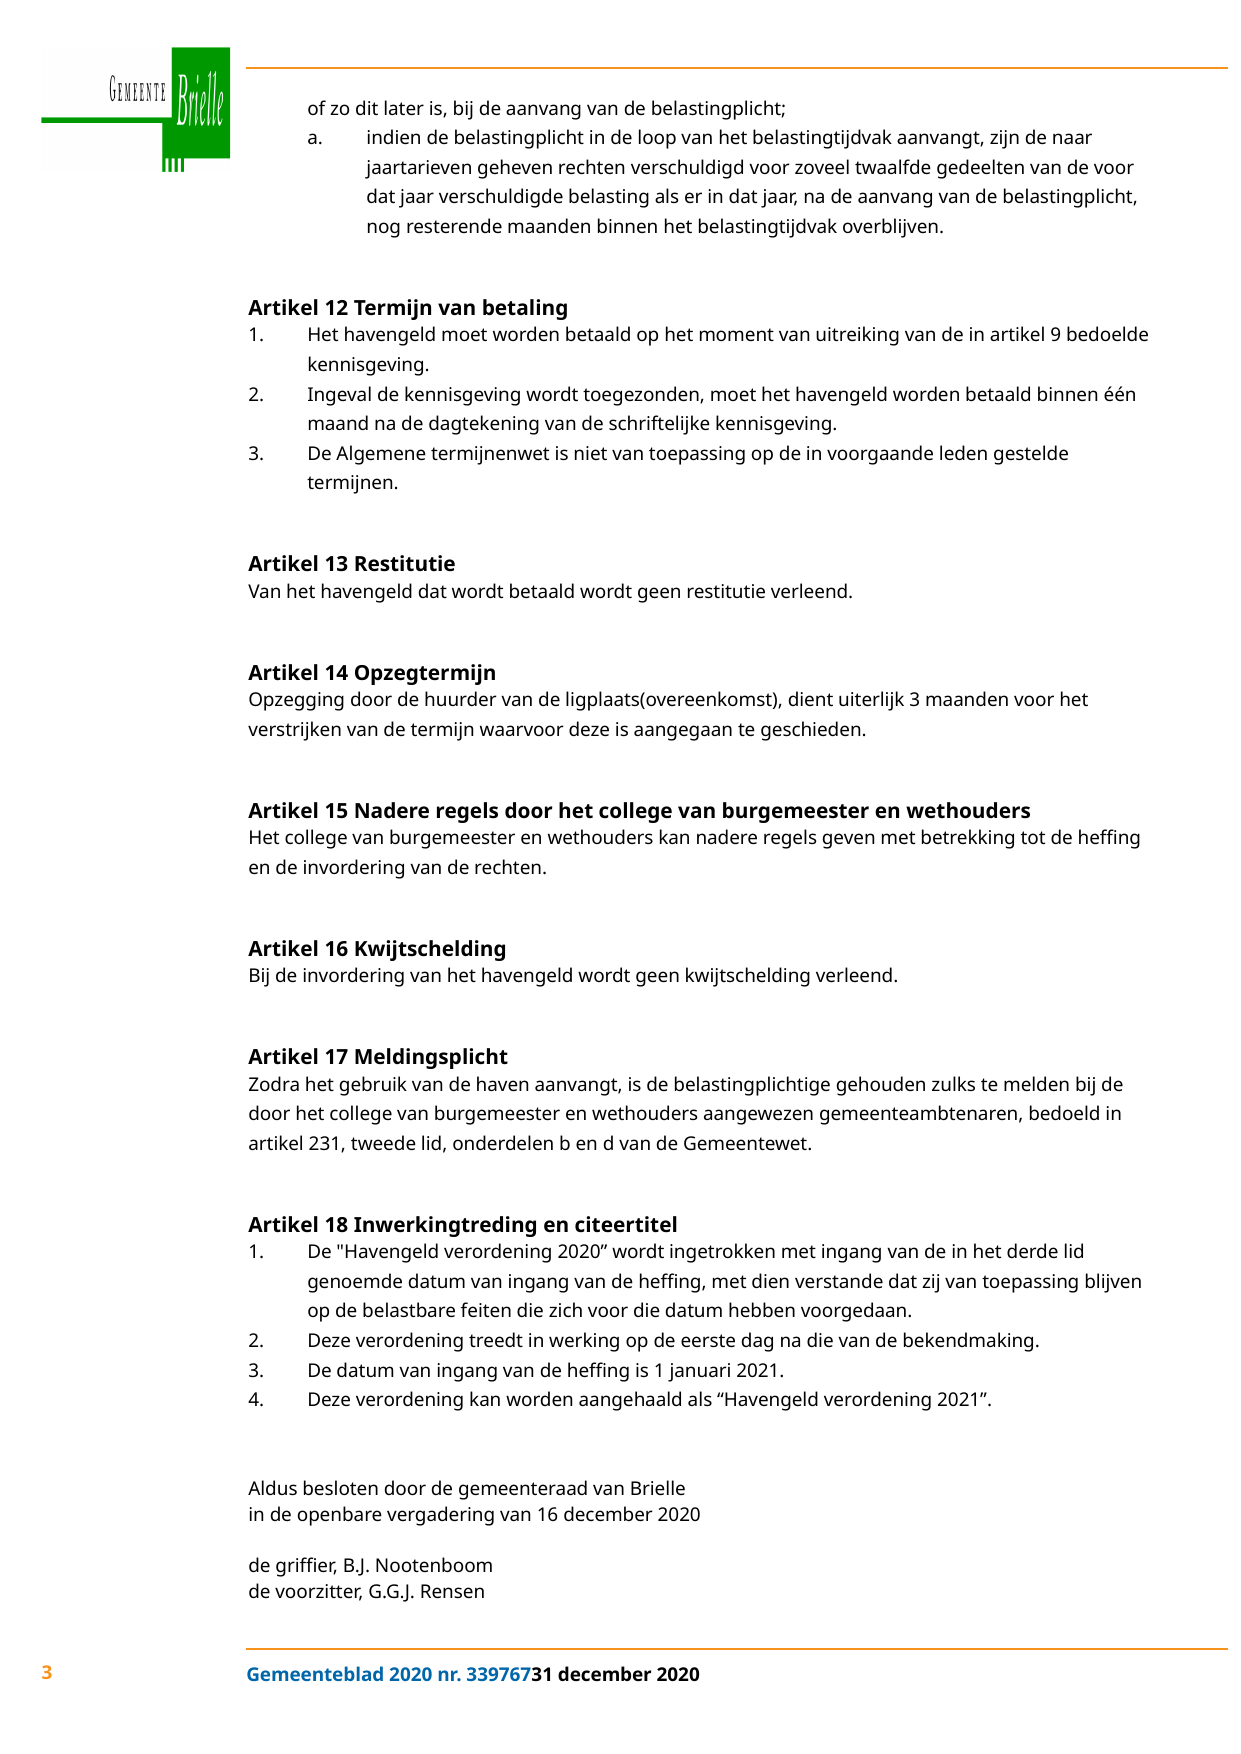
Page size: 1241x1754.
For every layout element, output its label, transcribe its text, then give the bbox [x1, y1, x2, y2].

text Artikel 17 Meldingsplicht [248, 1042, 1152, 1071]
text Zodra het gebruik van de haven aanvangt, is de belastingplichtige gehouden zulks te melden bij de door het college van burgemeester en wethouders aangewezen gemeenteambtenaren, bedoeld in artikel 231, tweede lid, onderdelen b en d van de Gemeentewet. [248, 1071, 1152, 1156]
text Artikel 15 Nadere regels door het college van burgemeester en wethouders [248, 796, 1152, 824]
picture [41, 47, 231, 172]
text Artikel 18 Inwerkingtreding en citeertitel [248, 1210, 1152, 1238]
list Ingeval de kennisgeving wordt toegezonden, moet het havengeld worden betaald binnen één maand na de dagtekening van de schriftelijke kennisgeving. [248, 381, 1152, 436]
text Artikel 13 Restitutie [248, 549, 1152, 578]
list De Algemene termijnenwet is niet van toepassing op de in voorgaande leden gestelde termijnen. [248, 440, 1152, 495]
list Deze verordening treedt in werking op de eerste dag na die van de bekendmaking. [248, 1327, 1152, 1353]
list of zo dit later is, bij de aanvang van de belastingplicht; [248, 95, 1152, 121]
text in de openbare vergadering van 16 december 2020 [248, 1501, 1152, 1527]
text de griffier, B.J. Nootenboom [248, 1552, 1152, 1578]
text Artikel 14 Opzegtermijn [248, 658, 1152, 686]
text Bij de invordering van het havengeld wordt geen kwijtschelding verleend. [248, 962, 1152, 988]
list Deze verordening kan worden aangehaald als “Havengeld verordening 2021”. [248, 1386, 1152, 1412]
list indien de belastingplicht in de loop van het belastingtijdvak aanvangt, zijn de naar jaartarieven geheven rechten verschuldigd voor zoveel twaalfde gedeelten van de voor dat jaar verschuldigde belasting als er in dat jaar, na de aanvang van de belastingplicht, nog resterende maanden binnen het belastingtijdvak overblijven. [307, 124, 1152, 239]
list Het havengeld moet worden betaald op het moment van uitreiking van de in artikel 9 bedoelde kennisgeving. [248, 322, 1152, 377]
text Aldus besloten door de gemeenteraad van Brielle [248, 1475, 1152, 1501]
text de voorzitter, G.G.J. Rensen [248, 1578, 1152, 1604]
text Het college van burgemeester en wethouders kan nadere regels geven met betrekking tot de heffing en de invordering van de rechten. [248, 824, 1152, 880]
text Artikel 16 Kwijtschelding [248, 934, 1152, 962]
text Artikel 12 Termijn van betaling [248, 293, 1152, 322]
list De datum van ingang van de heffing is 1 januari 2021. [248, 1357, 1152, 1382]
list De "Havengeld verordening 2020” wordt ingetrokken met ingang van de in het derde lid genoemde datum van ingang van de heffing, met dien verstande dat zij van toepassing blijven op de belastbare feiten die zich voor die datum hebben voorgedaan. [248, 1238, 1152, 1323]
text Opzegging door de huurder van de ligplaats(overeenkomst), dient uiterlijk 3 maanden voor het verstrijken van de termijn waarvoor deze is aangegaan te geschieden. [248, 686, 1152, 742]
text Van het havengeld dat wordt betaald wordt geen restitutie verleend. [248, 578, 1152, 604]
